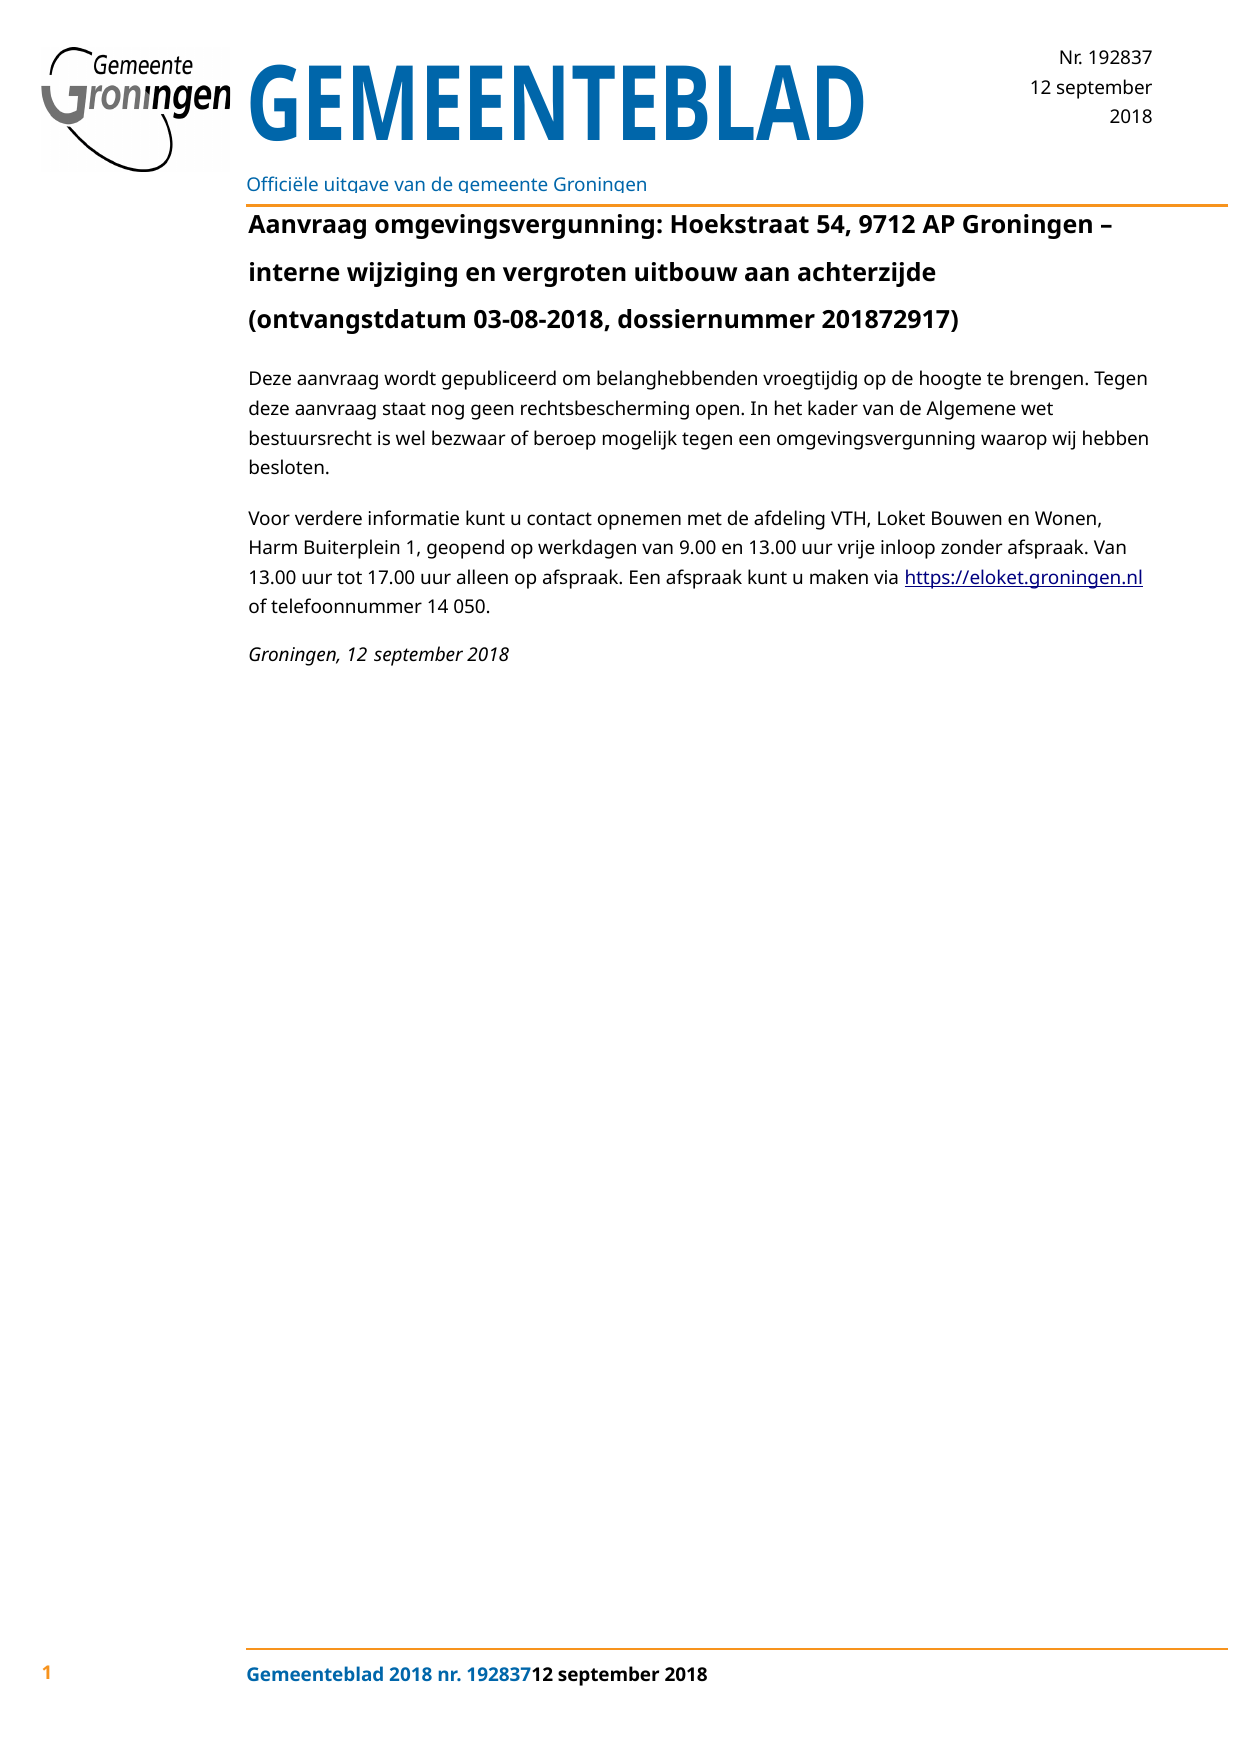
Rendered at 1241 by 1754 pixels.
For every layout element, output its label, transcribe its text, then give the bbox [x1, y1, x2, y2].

text Voor verdere informatie kunt u contact opnemen met de afdeling VTH, Loket Bouwen en Wonen, Harm Buiterplein 1, geopend op werkdagen van 9.00 en 13.00 uur vrije inloop zonder afspraak. Van 13.00 uur tot 17.00 uur alleen op afspraak. Een afspraak kunt u maken via https://eloket.groningen.nl of telefoonnummer 14 050. [248, 505, 1152, 619]
text Deze aanvraag wordt gepubliceerd om belanghebbenden vroegtijdig op de hoogte te brengen. Tegen deze aanvraag staat nog geen rechtsbescherming open. In het kader van de Algemene wet bestuursrecht is wel bezwaar of beroep mogelijk tegen een omgevingsvergunning waarop wij hebben besloten. [248, 366, 1152, 480]
text Aanvraag omgevingsvergunning: Hoekstraat 54, 9712 AP Groningen – interne wijziging en vergroten uitbouw aan achterzijde (ontvangstdatum 03-08-2018, dossiernummer 201872917) [248, 207, 1152, 336]
picture [41, 47, 231, 172]
text Groningen, 12 september 2018 [248, 641, 1152, 667]
